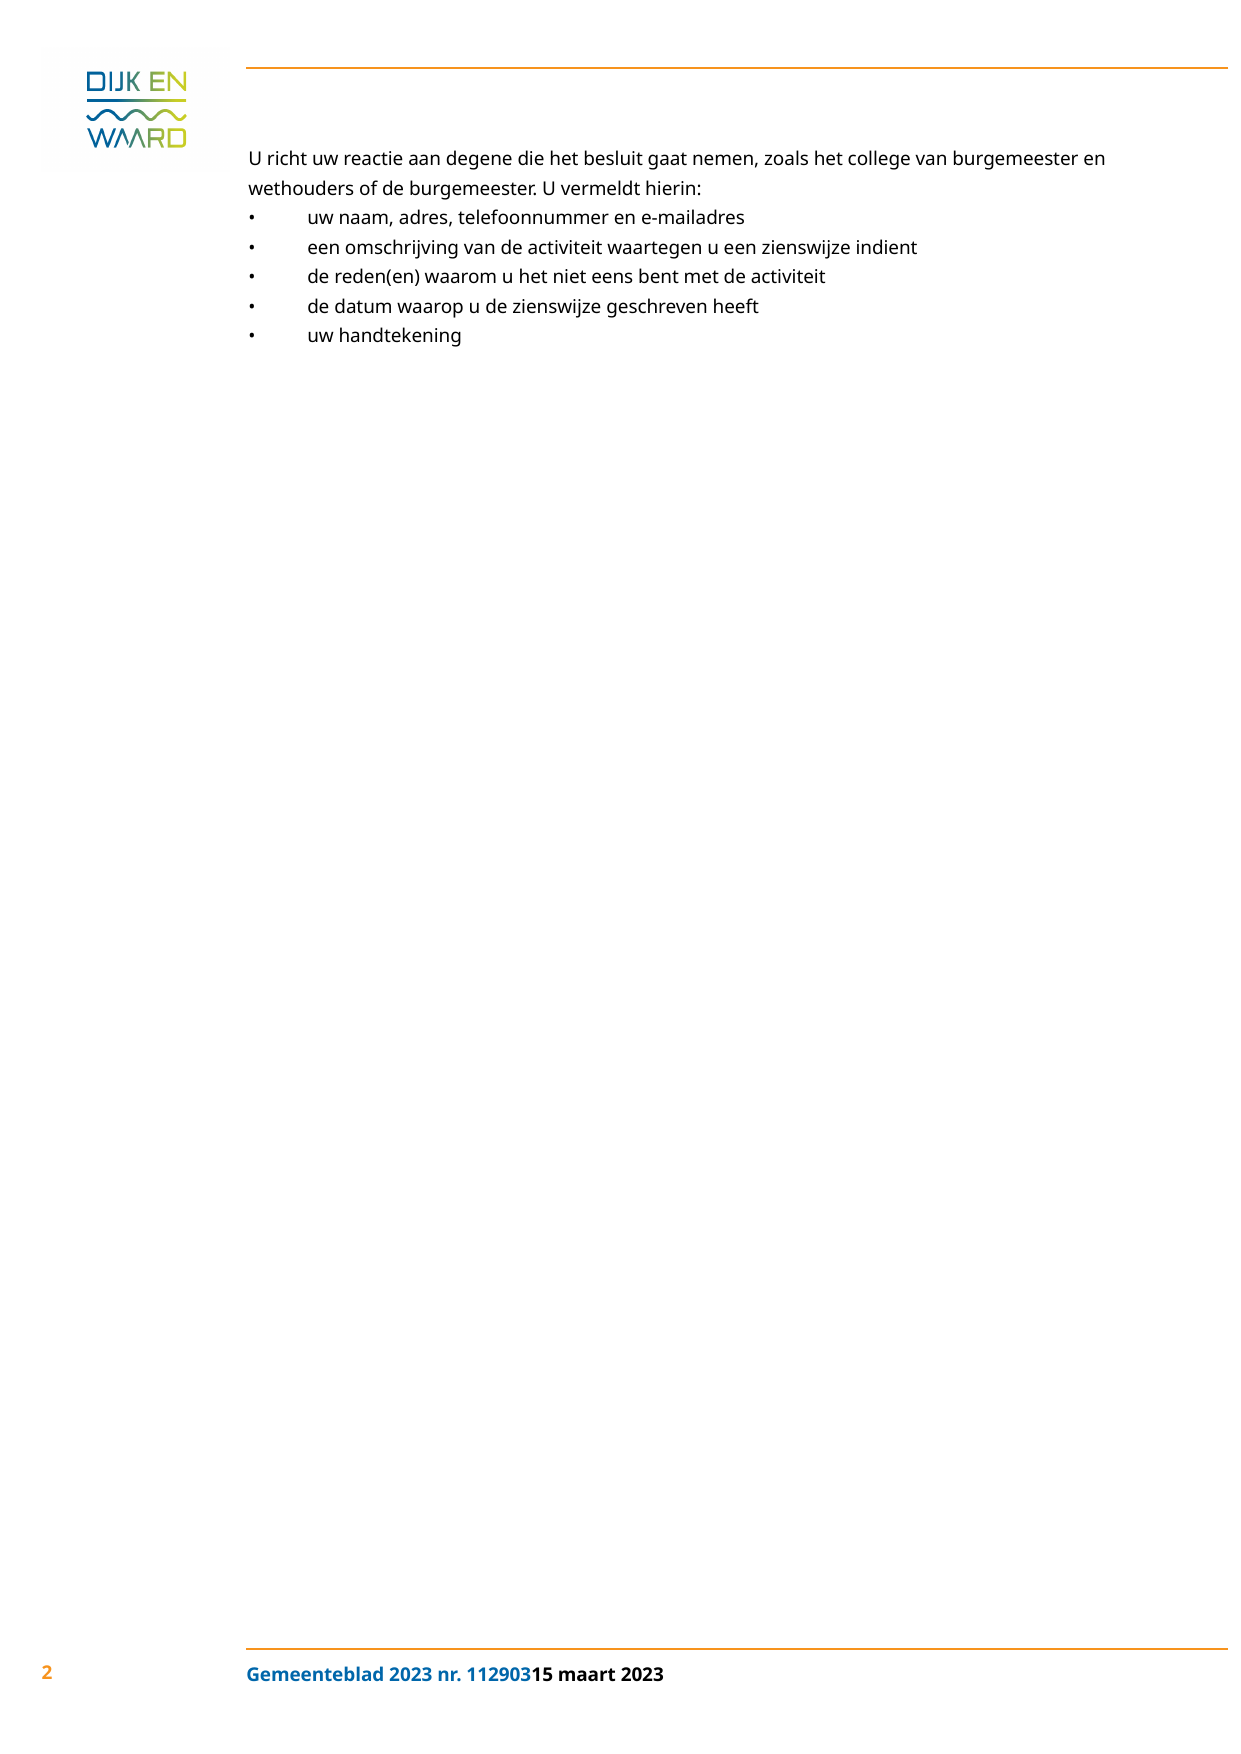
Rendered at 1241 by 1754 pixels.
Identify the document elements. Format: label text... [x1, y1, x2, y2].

list de reden(en) waarom u het niet eens bent met de activiteit [248, 263, 1152, 289]
text U richt uw reactie aan degene die het besluit gaat nemen, zoals het college van burgemeester en wethouders of de burgemeester. U vermeldt hierin: [248, 145, 1152, 201]
list de datum waarop u de zienswijze geschreven heeft [248, 293, 1152, 319]
picture [41, 47, 231, 172]
list uw handtekening [248, 323, 1152, 348]
list een omschrijving van de activiteit waartegen u een zienswijze indient [248, 234, 1152, 260]
list uw naam, adres, telefoonnummer en e-mailadres [248, 204, 1152, 230]
